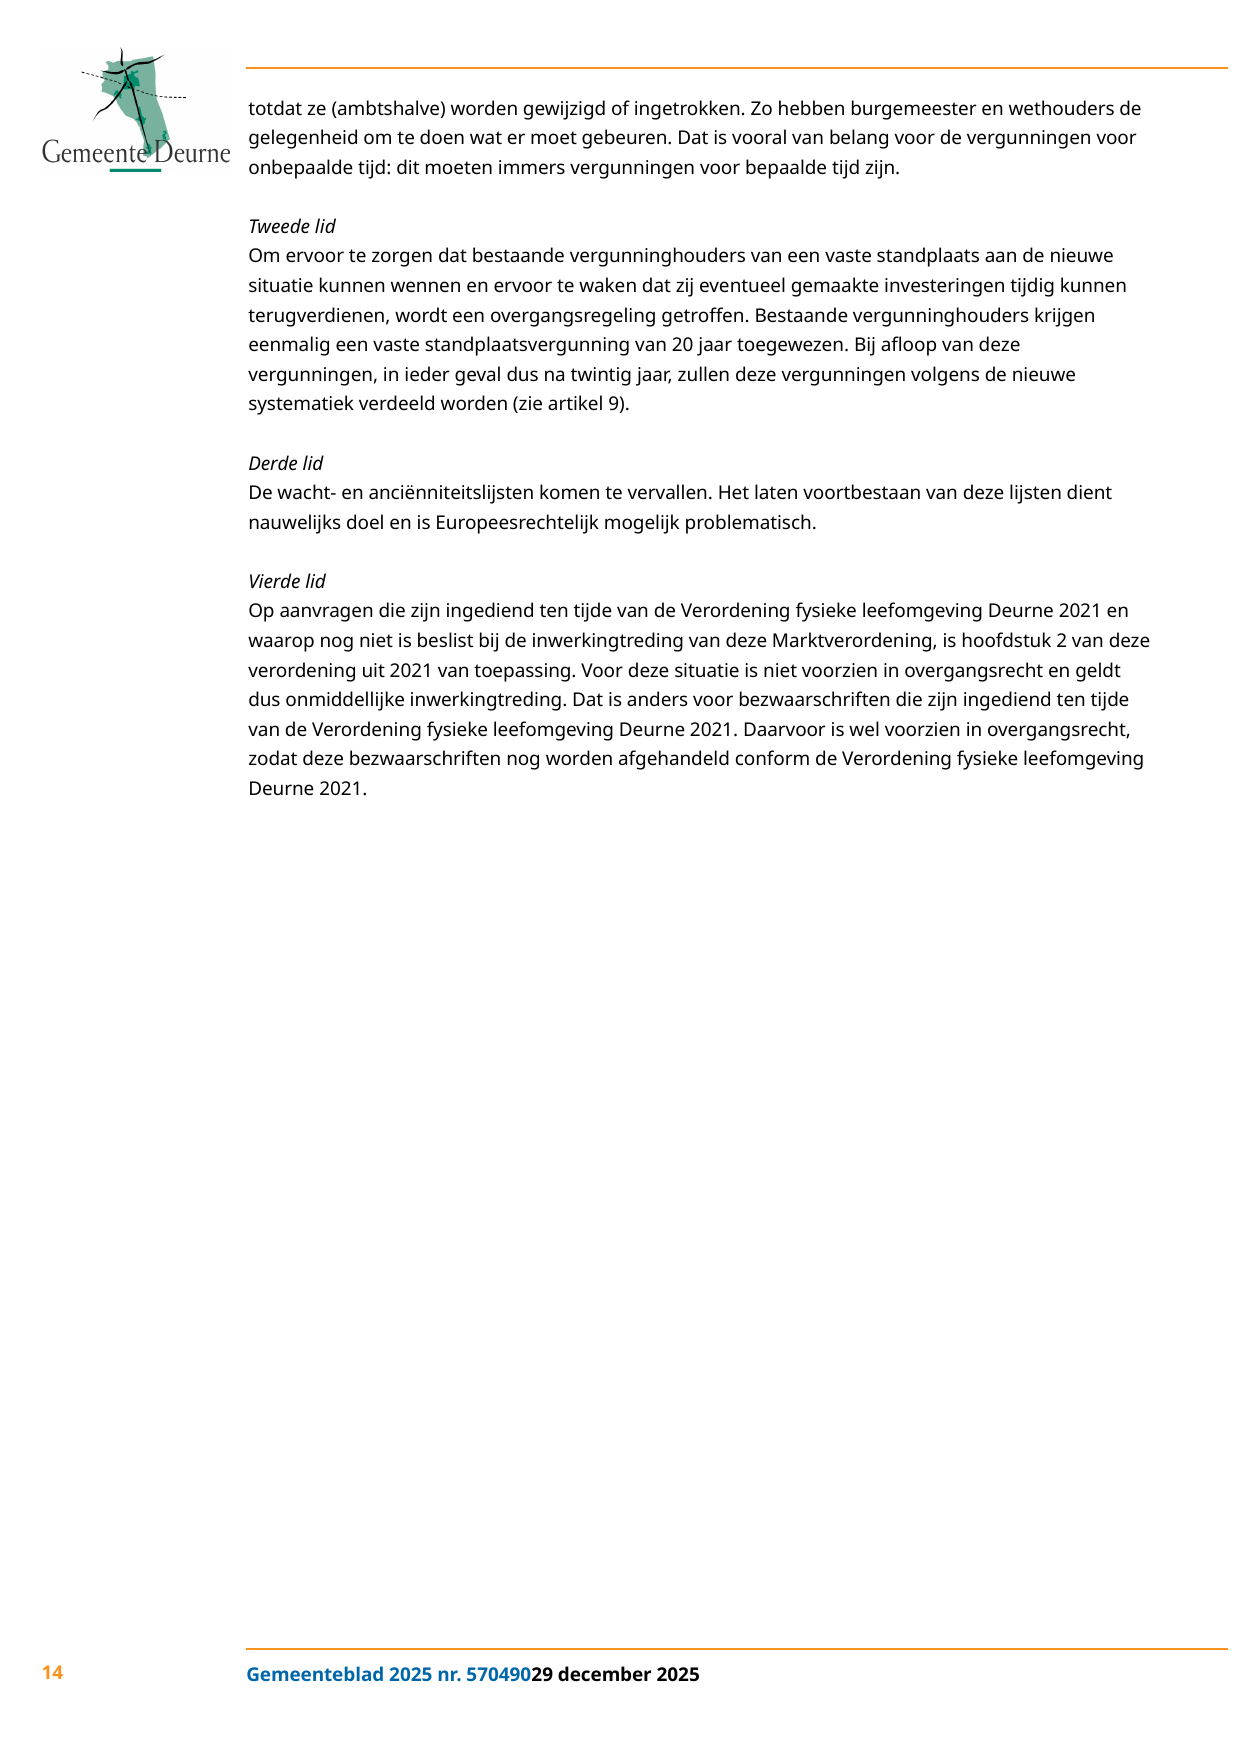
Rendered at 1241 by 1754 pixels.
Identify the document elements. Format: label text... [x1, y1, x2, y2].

text De wacht- en anciënniteitslijsten komen te vervallen. Het laten voortbestaan van deze lijsten dient nauwelijks doel en is Europeesrechtelijk mogelijk problematisch. [248, 479, 1152, 535]
text totdat ze (ambtshalve) worden gewijzigd of ingetrokken. Zo hebben burgemeester en wethouders de gelegenheid om te doen wat er moet gebeuren. Dat is vooral van belang voor de vergunningen voor onbepaalde tijd: dit moeten immers vergunningen voor bepaalde tijd zijn. [248, 95, 1152, 180]
text Vierde lid [248, 568, 1152, 594]
text Tweede lid [248, 213, 1152, 239]
picture [41, 47, 231, 172]
text Op aanvragen die zijn ingediend ten tijde van de Verordening fysieke leefomgeving Deurne 2021 en waarop nog niet is beslist bij de inwerkingtreding van deze Marktverordening, is hoofdstuk 2 van deze verordening uit 2021 van toepassing. Voor deze situatie is niet voorzien in overgangsrecht en geldt dus onmiddellijke inwerkingtreding. Dat is anders voor bezwaarschriften die zijn ingediend ten tijde van de Verordening fysieke leefomgeving Deurne 2021. Daarvoor is wel voorzien in overgangsrecht, zodat deze bezwaarschriften nog worden afgehandeld conform de Verordening fysieke leefomgeving Deurne 2021. [248, 598, 1152, 801]
text Om ervoor te zorgen dat bestaande vergunninghouders van een vaste standplaats aan de nieuwe situatie kunnen wennen en ervoor te waken dat zij eventueel gemaakte investeringen tijdig kunnen terugverdienen, wordt een overgangsregeling getroffen. Bestaande vergunninghouders krijgen eenmalig een vaste standplaatsvergunning van 20 jaar toegewezen. Bij afloop van deze vergunningen, in ieder geval dus na twintig jaar, zullen deze vergunningen volgens de nieuwe systematiek verdeeld worden (zie artikel 9). [248, 243, 1152, 416]
text Derde lid [248, 450, 1152, 476]
